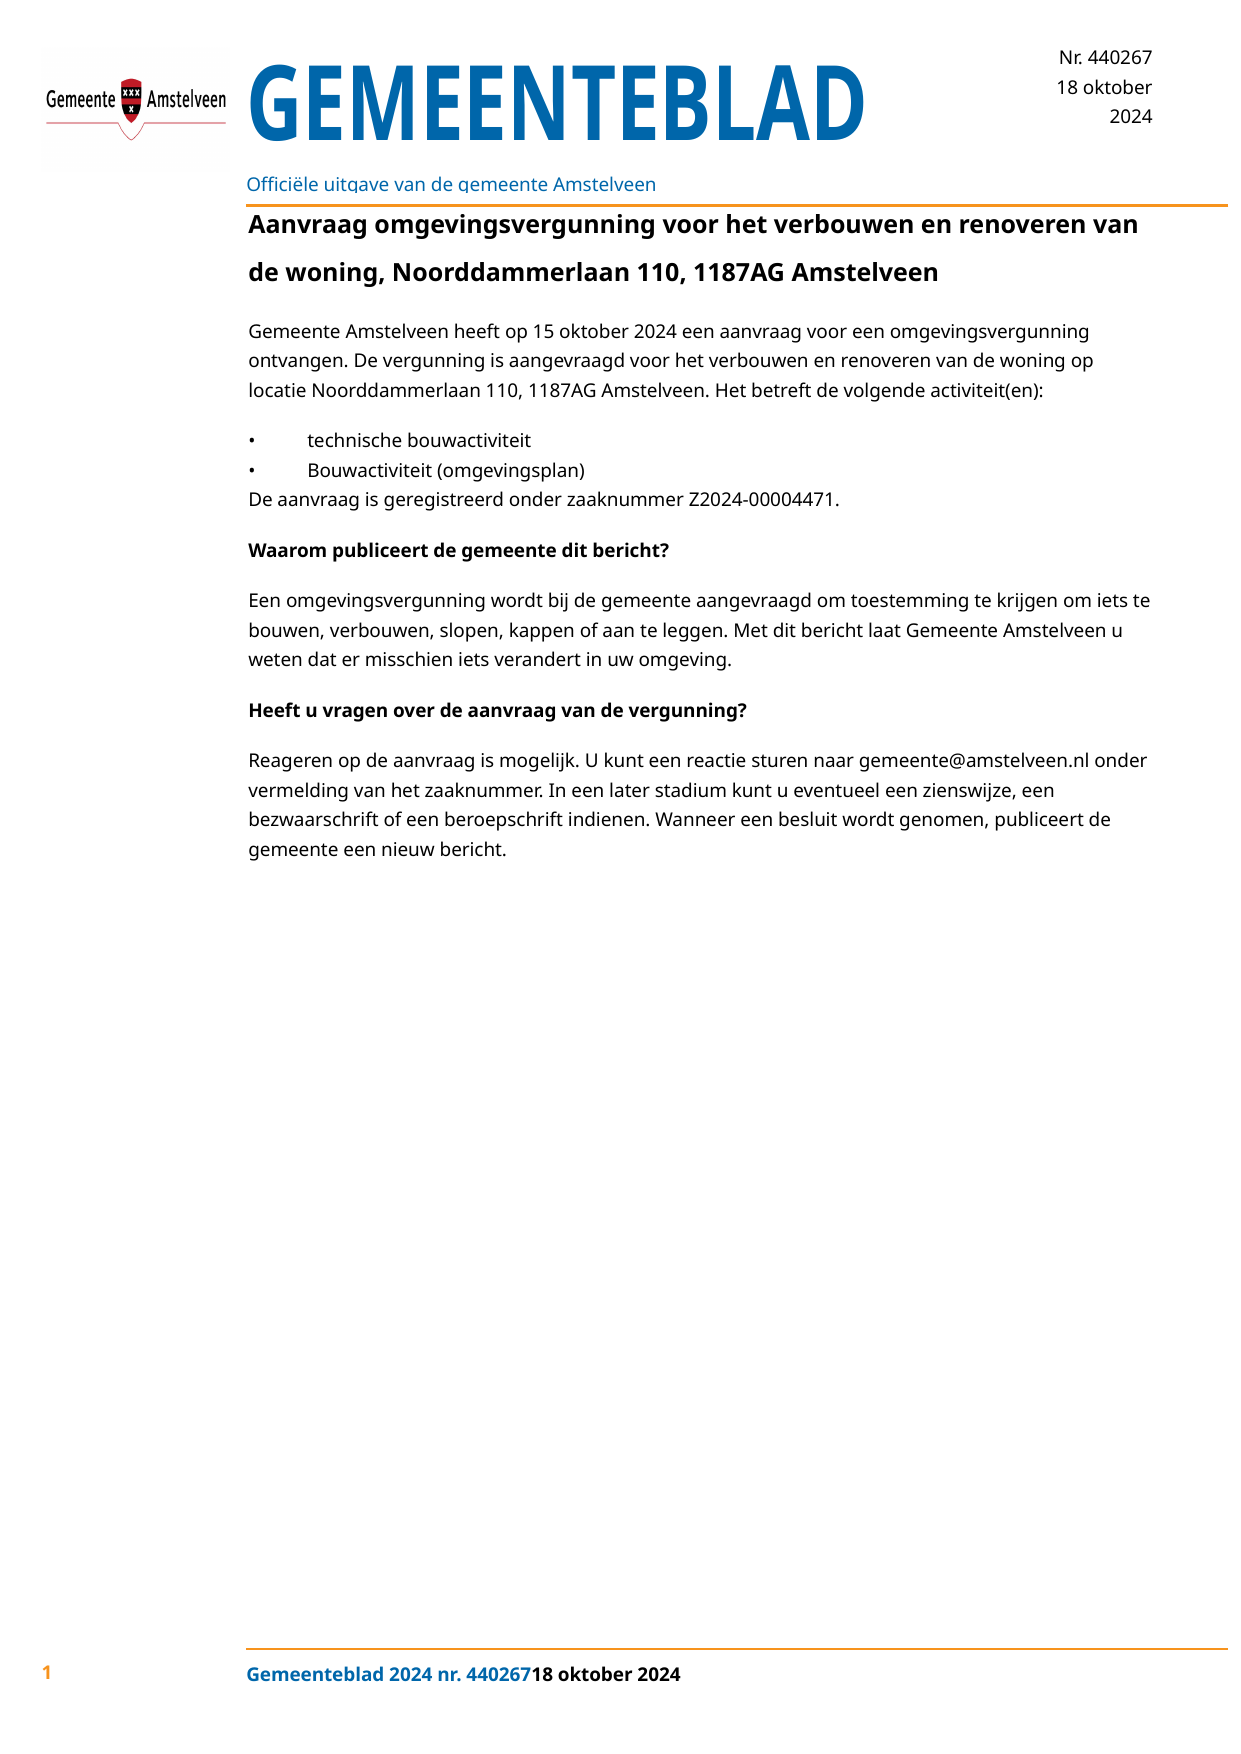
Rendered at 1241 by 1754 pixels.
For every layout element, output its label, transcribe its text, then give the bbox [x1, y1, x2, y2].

text De aanvraag is geregistreerd onder zaaknummer Z2024-00004471. [248, 487, 1152, 512]
text Gemeente Amstelveen heeft op 15 oktober 2024 een aanvraag voor een omgevingsvergunning ontvangen. De vergunning is aangevraagd voor het verbouwen en renoveren van de woning op locatie Noorddammerlaan 110, 1187AG Amstelveen. Het betreft de volgende activiteit(en): [248, 318, 1152, 403]
text Heeft u vragen over de aanvraag van de vergunning? [248, 697, 1152, 723]
text Waarom publiceert de gemeente dit bericht? [248, 537, 1152, 563]
text Een omgevingsvergunning wordt bij de gemeente aangevraagd om toestemming te krijgen om iets te bouwen, verbouwen, slopen, kappen of aan te leggen. Met dit bericht laat Gemeente Amstelveen u weten dat er misschien iets verandert in uw omgeving. [248, 587, 1152, 672]
list technische bouwactiviteit [248, 427, 1152, 453]
text Aanvraag omgevingsvergunning voor het verbouwen en renoveren van de woning, Noorddammerlaan 110, 1187AG Amstelveen [248, 207, 1152, 288]
picture [41, 47, 231, 172]
text Reageren op de aanvraag is mogelijk. U kunt een reactie sturen naar gemeente@amstelveen.nl onder vermelding van het zaaknummer. In een later stadium kunt u eventueel een zienswijze, een bezwaarschrift of een beroepschrift indienen. Wanneer een besluit wordt genomen, publiceert de gemeente een nieuw bericht. [248, 747, 1152, 862]
list Bouwactiviteit (omgevingsplan) [248, 457, 1152, 483]
